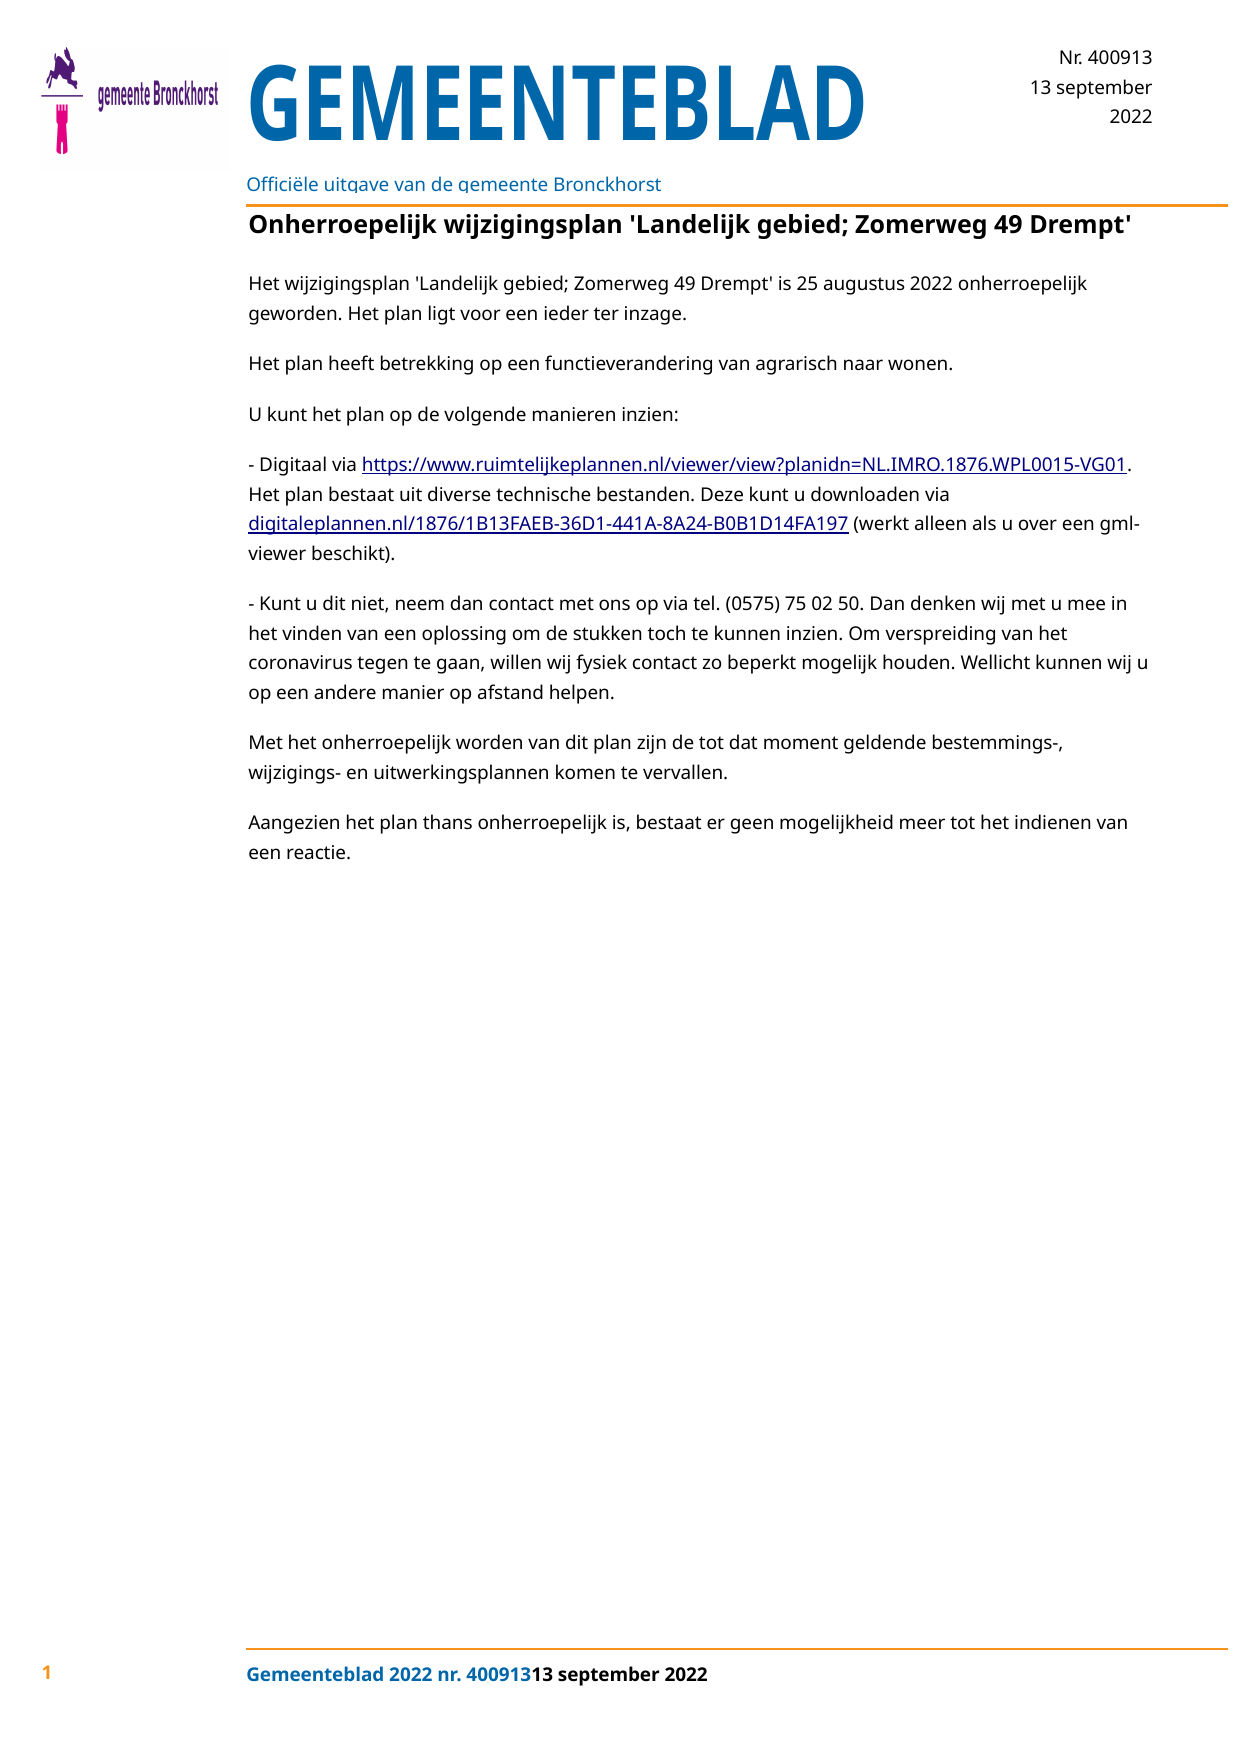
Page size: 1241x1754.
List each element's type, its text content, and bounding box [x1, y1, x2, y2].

text Het plan heeft betrekking op een functieverandering van agrarisch naar wonen. [248, 350, 1152, 376]
text - Kunt u dit niet, neem dan contact met ons op via tel. (0575) 75 02 50. Dan denken wij met u mee in het vinden van een oplossing om de stukken toch te kunnen inzien. Om verspreiding van het coronavirus tegen te gaan, willen wij fysiek contact zo beperkt mogelijk houden. Wellicht kunnen wij u op een andere manier op afstand helpen. [248, 590, 1152, 705]
text U kunt het plan op de volgende manieren inzien: [248, 401, 1152, 426]
text - Digitaal via https://www.ruimtelijkeplannen.nl/viewer/view?planidn=NL.IMRO.1876.WPL0015-VG01. Het plan bestaat uit diverse technische bestanden. Deze kunt u downloaden via digitaleplannen.nl/1876/1B13FAEB-36D1-441A-8A24-B0B1D14FA197 (werkt alleen als u over een gml-viewer beschikt). [248, 451, 1152, 566]
text Het wijzigingsplan 'Landelijk gebied; Zomerweg 49 Drempt' is 25 augustus 2022 onherroepelijk geworden. Het plan ligt voor een ieder ter inzage. [248, 270, 1152, 326]
text Aangezien het plan thans onherroepelijk is, bestaat er geen mogelijkheid meer tot het indienen van een reactie. [248, 809, 1152, 865]
text Onherroepelijk wijzigingsplan 'Landelijk gebied; Zomerweg 49 Drempt' [248, 207, 1152, 241]
picture [41, 47, 231, 172]
text Met het onherroepelijk worden van dit plan zijn de tot dat moment geldende bestemmings-, wijzigings- en uitwerkingsplannen komen te vervallen. [248, 729, 1152, 785]
